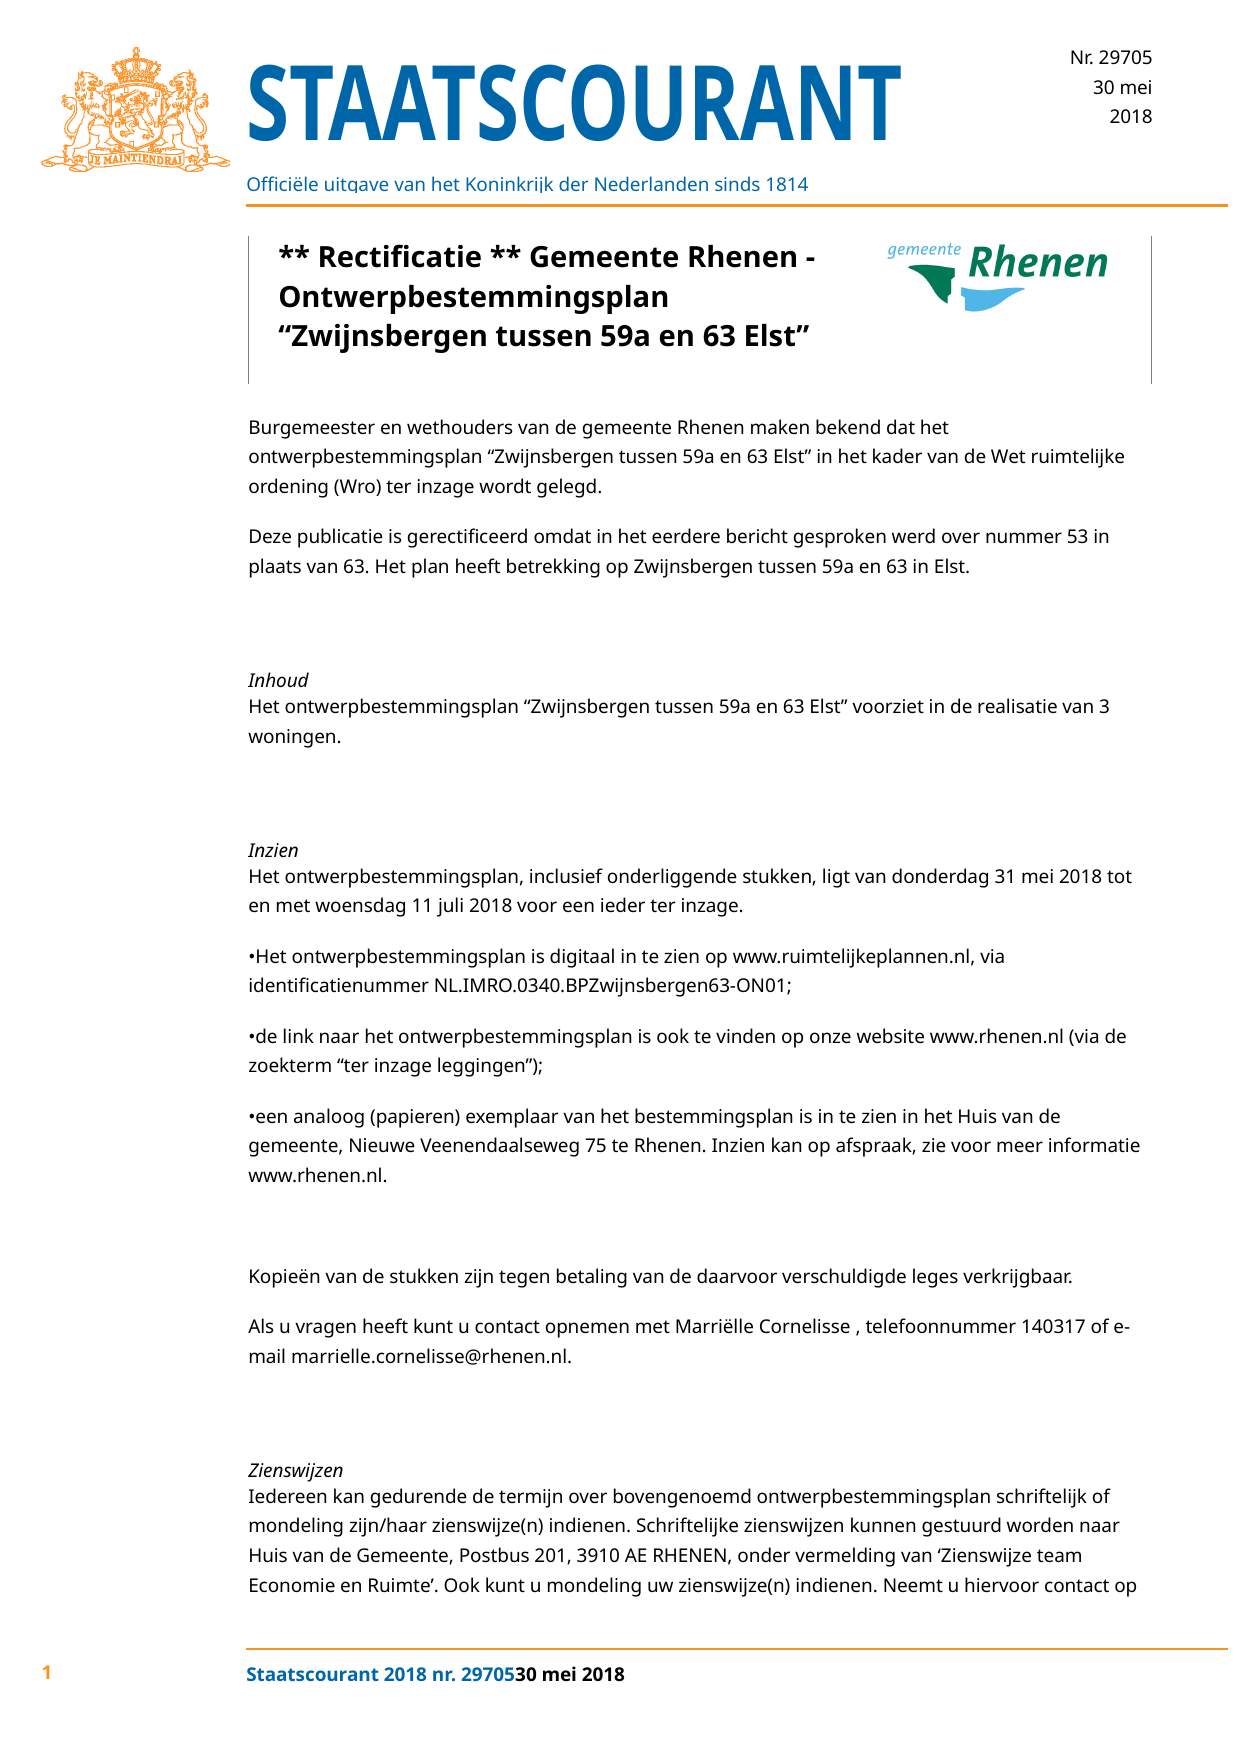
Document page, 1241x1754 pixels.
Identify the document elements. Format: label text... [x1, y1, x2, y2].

text Als u vragen heeft kunt u contact opnemen met Marriëlle Cornelisse , telefoonnummer 140317 of e-mail marrielle.cornelisse@rhenen.nl. [248, 1313, 1152, 1369]
text Zienswijzen [248, 1457, 1152, 1483]
picture [41, 47, 231, 172]
text Inhoud [248, 667, 1152, 693]
text Deze publicatie is gerectificeerd omdat in het eerdere bericht gesproken werd over nummer 53 in plaats van 63. Het plan heeft betrekking op Zwijnsbergen tussen 59a en 63 in Elst. [248, 523, 1152, 579]
text •de link naar het ontwerpbestemmingsplan is ook te vinden op onze website www.rhenen.nl (via de zoekterm “ter inzage leggingen”); [248, 1023, 1152, 1078]
text Burgemeester en wethouders van de gemeente Rhenen maken bekend dat het ontwerpbestemmingsplan “Zwijnsbergen tussen 59a en 63 Elst” in het kader van de Wet ruimtelijke ordening (Wro) ter inzage wordt gelegd. [248, 414, 1152, 499]
text Het ontwerpbestemmingsplan, inclusief onderliggende stukken, ligt van donderdag 31 mei 2018 tot en met woensdag 11 juli 2018 voor een ieder ter inzage. [248, 863, 1152, 918]
text Inzien [248, 837, 1152, 863]
text •een analoog (papieren) exemplaar van het bestemmingsplan is in te zien in het Huis van de gemeente, Nieuwe Veenendaalseweg 75 te Rhenen. Inzien kan op afspraak, zie voor meer informatie www.rhenen.nl. [248, 1103, 1152, 1188]
text •Het ontwerpbestemmingsplan is digitaal in te zien op www.ruimtelijkeplannen.nl, via identificatienummer NL.IMRO.0340.BPZwijnsbergen63-ON01; [248, 943, 1152, 998]
picture [882, 236, 1119, 319]
text Iedereen kan gedurende de termijn over bovengenoemd ontwerpbestemmingsplan schriftelijk of mondeling zijn/haar zienswijze(n) indienen. Schriftelijke zienswijzen kunnen gestuurd worden naar Huis van de Gemeente, Postbus 201, 3910 AE RHENEN, onder vermelding van ‘Zienswijze team Economie en Ruimte’. Ook kunt u mondeling uw zienswijze(n) indienen. Neemt u hiervoor contact op [248, 1483, 1152, 1597]
text Het ontwerpbestemmingsplan “Zwijnsbergen tussen 59a en 63 Elst” voorziet in de realisatie van 3 woningen. [248, 693, 1152, 748]
table_header ** Rectificatie ** Gemeente Rhenen - Ontwerpbestemmingsplan “Zwijnsbergen tussen 59a en 63 Elst” [249, 236, 850, 384]
text Kopieën van de stukken zijn tegen betaling van de daarvoor verschuldigde leges verkrijgbaar. [248, 1263, 1152, 1289]
table_header [850, 236, 1151, 384]
